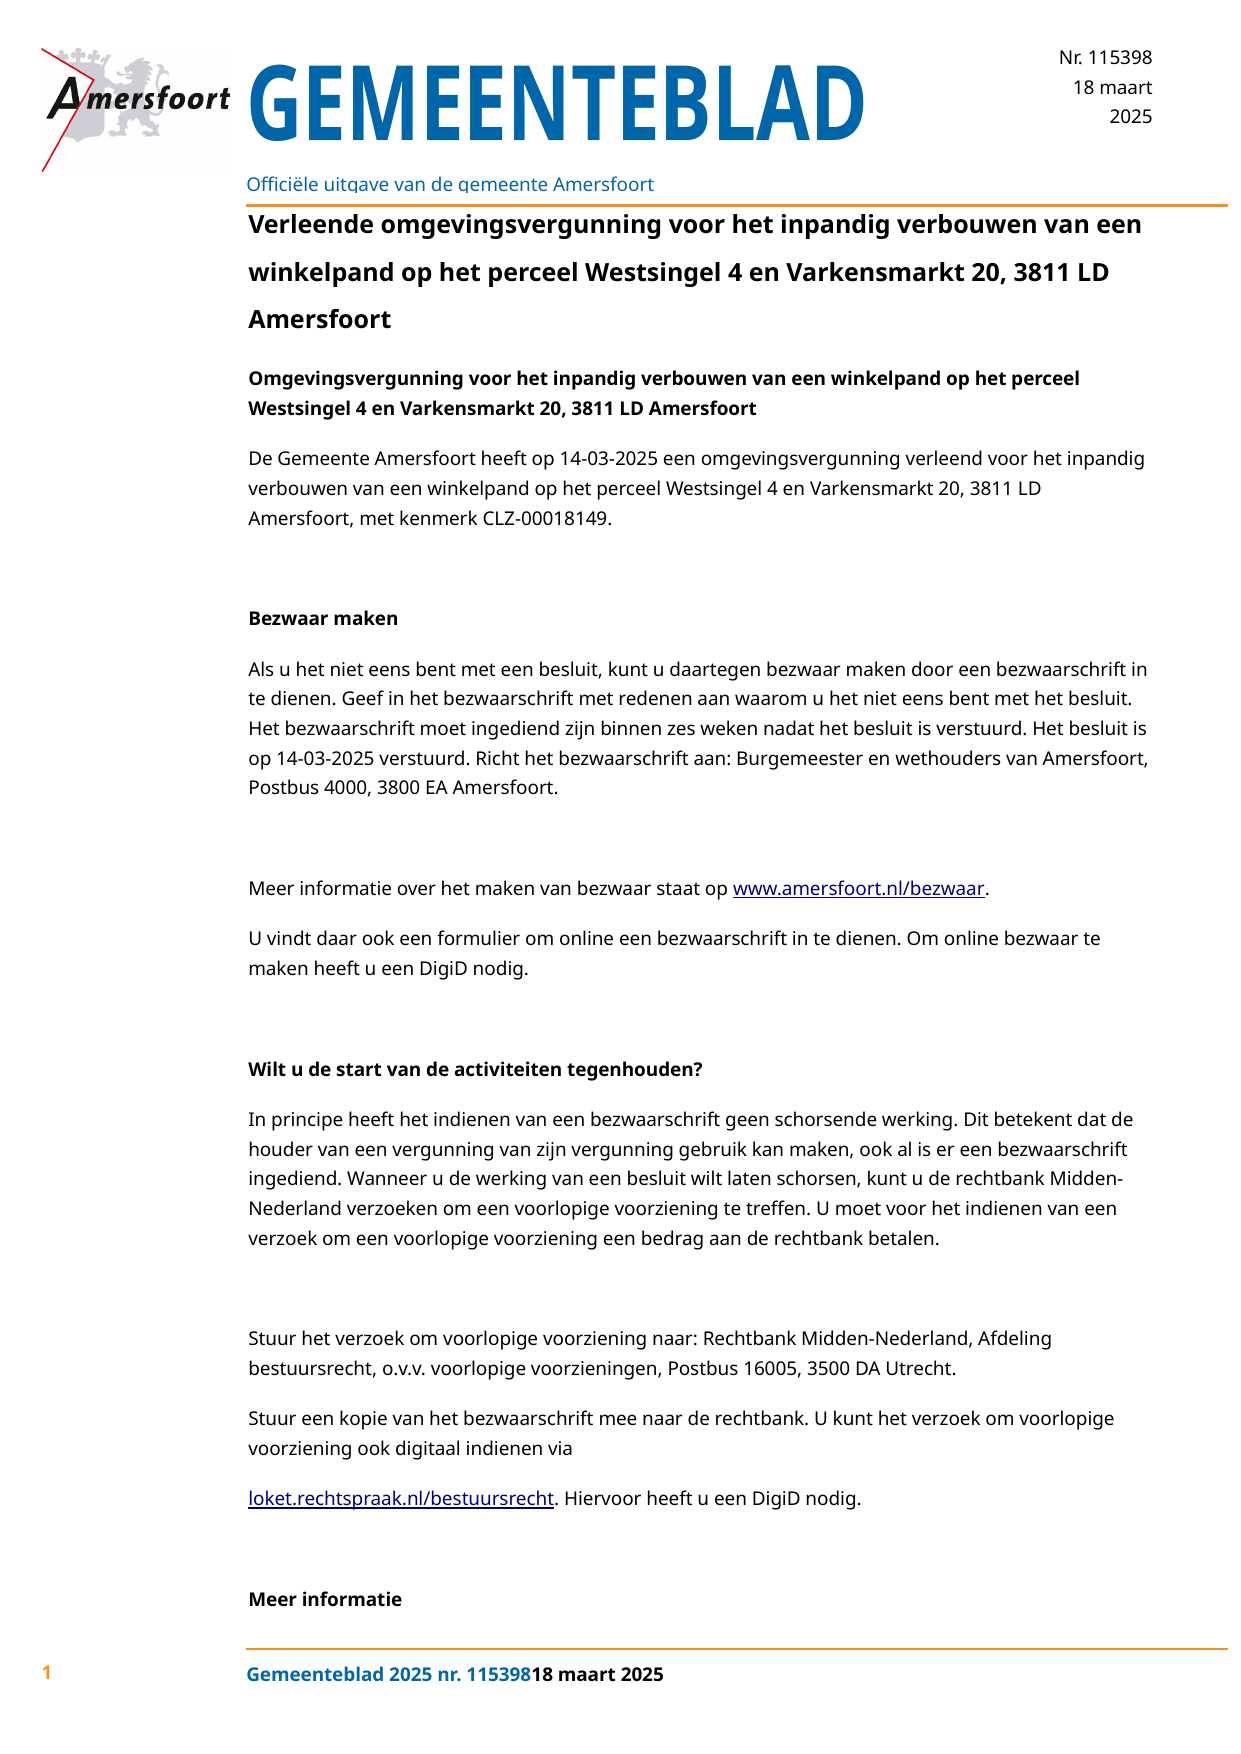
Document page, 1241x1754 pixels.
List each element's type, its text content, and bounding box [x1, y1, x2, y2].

text De Gemeente Amersfoort heeft op 14-03-2025 een omgevingsvergunning verleend voor het inpandig verbouwen van een winkelpand op het perceel Westsingel 4 en Varkensmarkt 20, 3811 LD Amersfoort, met kenmerk CLZ-00018149. [248, 446, 1152, 530]
text Omgevingsvergunning voor het inpandig verbouwen van een winkelpand op het perceel Westsingel 4 en Varkensmarkt 20, 3811 LD Amersfoort [248, 366, 1152, 421]
text In principe heeft het indienen van een bezwaarschrift geen schorsende werking. Dit betekent dat de houder van een vergunning van zijn vergunning gebruik kan maken, ook al is er een bezwaarschrift ingediend. Wanneer u de werking van een besluit wilt laten schorsen, kunt u de rechtbank Midden-Nederland verzoeken om een voorlopige voorziening te treffen. U moet voor het indienen van een verzoek om een voorlopige voorziening een bedrag aan de rechtbank betalen. [248, 1106, 1152, 1250]
text Stuur het verzoek om voorlopige voorziening naar: Rechtbank Midden-Nederland, Afdeling bestuursrecht, o.v.v. voorlopige voorzieningen, Postbus 16005, 3500 DA Utrecht. [248, 1326, 1152, 1381]
text Meer informatie over het maken van bezwaar staat op www.amersfoort.nl/bezwaar. [248, 875, 1152, 901]
text Stuur een kopie van het bezwaarschrift mee naar de rechtbank. U kunt het verzoek om voorlopige voorziening ook digitaal indienen via [248, 1406, 1152, 1461]
text Als u het niet eens bent met een besluit, kunt u daartegen bezwaar maken door een bezwaarschrift in te dienen. Geef in het bezwaarschrift met redenen aan waarom u het niet eens bent met het besluit. Het bezwaarschrift moet ingediend zijn binnen zes weken nadat het besluit is verstuurd. Het besluit is op 14-03-2025 verstuurd. Richt het bezwaarschrift aan: Burgemeester en wethouders van Amersfoort, Postbus 4000, 3800 EA Amersfoort. [248, 656, 1152, 800]
text loket.rechtspraak.nl/bestuursrecht. Hiervoor heeft u een DigiD nodig. [248, 1486, 1152, 1511]
picture [41, 47, 231, 172]
text U vindt daar ook een formulier om online een bezwaarschrift in te dienen. Om online bezwaar te maken heeft u een DigiD nodig. [248, 926, 1152, 981]
text Bezwaar maken [248, 606, 1152, 631]
text Meer informatie [248, 1586, 1152, 1612]
text Verleende omgevingsvergunning voor het inpandig verbouwen van een winkelpand op het perceel Westsingel 4 en Varkensmarkt 20, 3811 LD Amersfoort [248, 207, 1152, 336]
text Wilt u de start van de activiteiten tegenhouden? [248, 1056, 1152, 1082]
